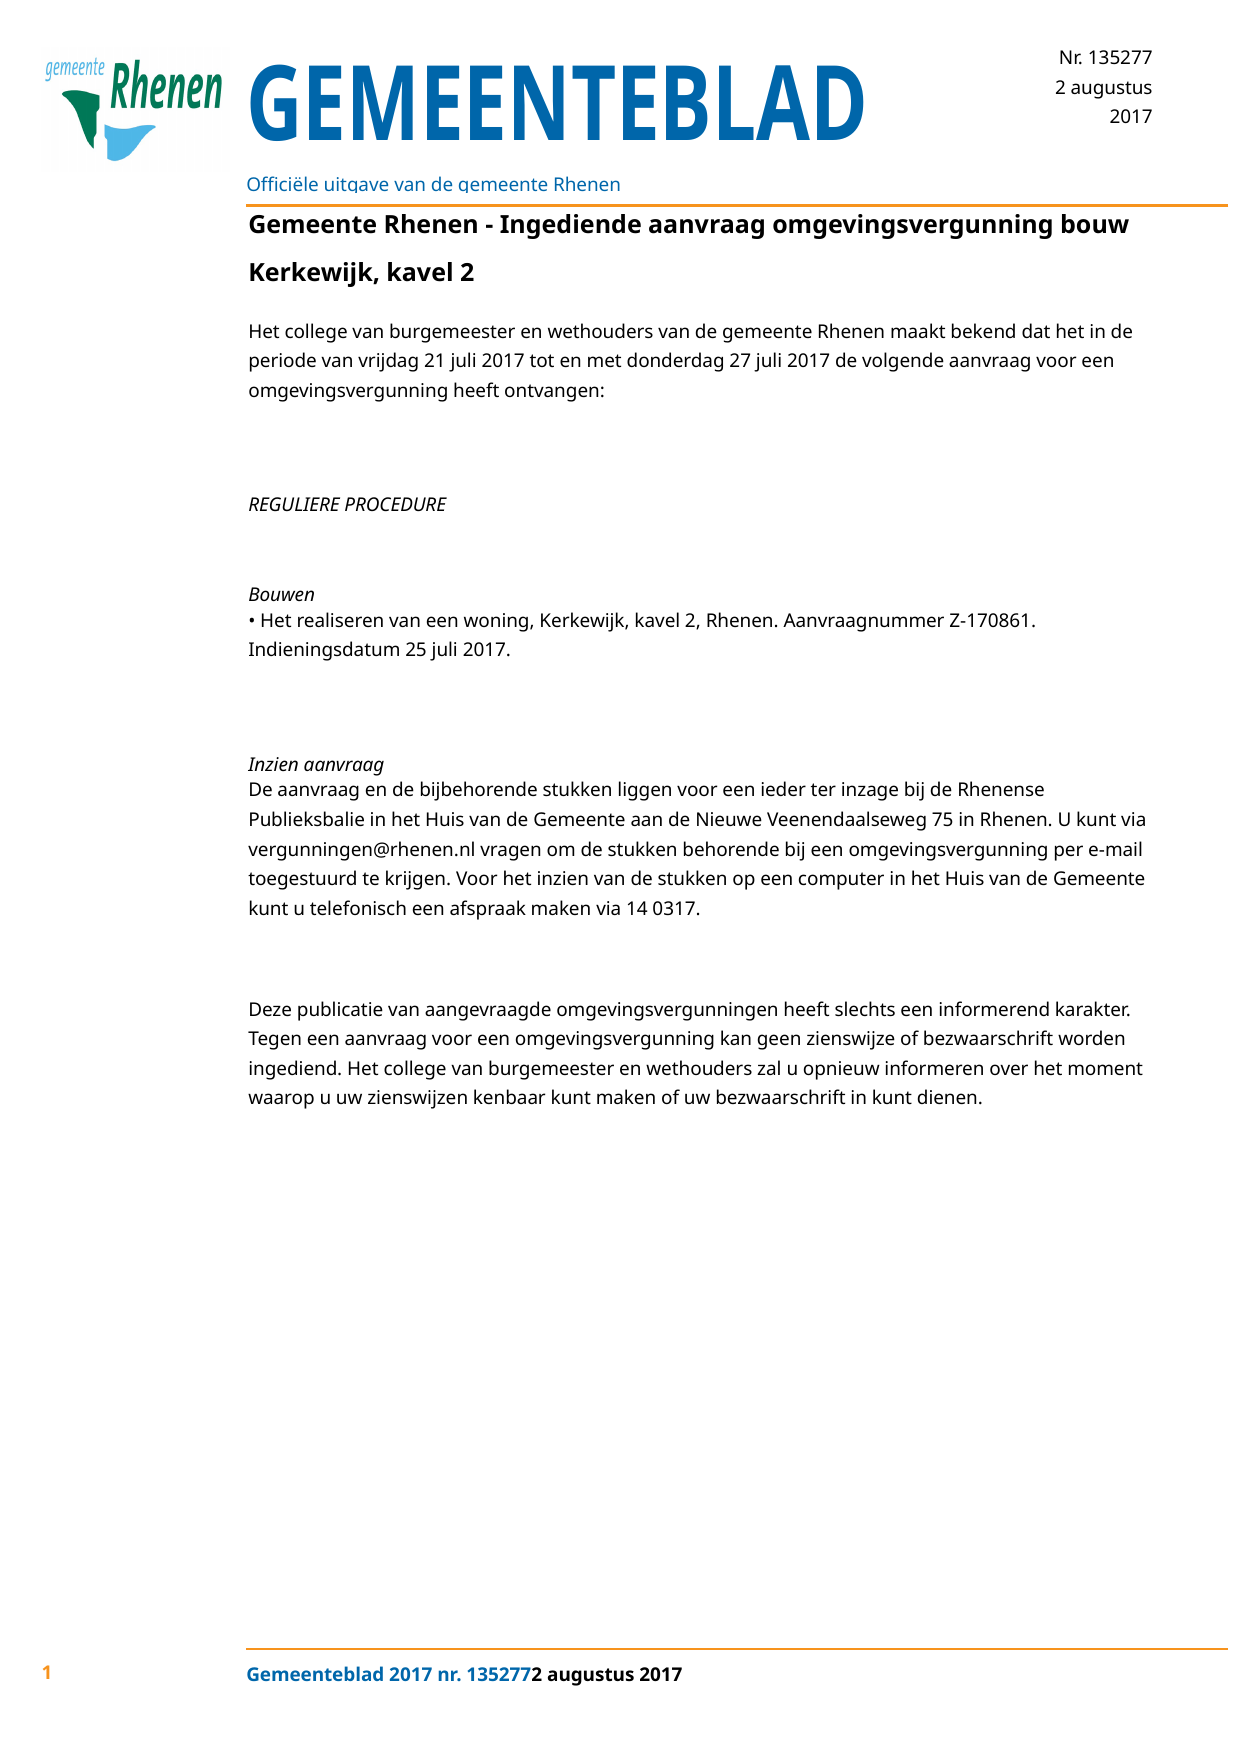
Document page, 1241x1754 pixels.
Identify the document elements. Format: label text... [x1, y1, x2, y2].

text • Het realiseren van een woning, Kerkewijk, kavel 2, Rhenen. Aanvraagnummer Z-170861. Indieningsdatum 25 juli 2017. [248, 607, 1152, 662]
picture [41, 47, 231, 172]
text Het college van burgemeester en wethouders van de gemeente Rhenen maakt bekend dat het in de periode van vrijdag 21 juli 2017 tot en met donderdag 27 juli 2017 de volgende aanvraag voor een omgevingsvergunning heeft ontvangen: [248, 318, 1152, 403]
text Deze publicatie van aangevraagde omgevingsvergunningen heeft slechts een informerend karakter. Tegen een aanvraag voor een omgevingsvergunning kan geen zienswijze of bezwaarschrift worden ingediend. Het college van burgemeester en wethouders zal u opnieuw informeren over het moment waarop u uw zienswijzen kenbaar kunt maken of uw bezwaarschrift in kunt dienen. [248, 996, 1152, 1110]
text De aanvraag en de bijbehorende stukken liggen voor een ieder ter inzage bij de Rhenense Publieksbalie in het Huis van de Gemeente aan de Nieuwe Veenendaalseweg 75 in Rhenen. U kunt via vergunningen@rhenen.nl vragen om de stukken behorende bij een omgevingsvergunning per e-mail toegestuurd te krijgen. Voor het inzien van de stukken op een computer in het Huis van de Gemeente kunt u telefonisch een afspraak maken via 14 0317. [248, 777, 1152, 921]
text Inzien aanvraag [248, 751, 1152, 777]
text Gemeente Rhenen - Ingediende aanvraag omgevingsvergunning bouw Kerkewijk, kavel 2 [248, 207, 1152, 288]
text Bouwen [248, 581, 1152, 607]
text REGULIERE PROCEDURE [248, 491, 1152, 517]
